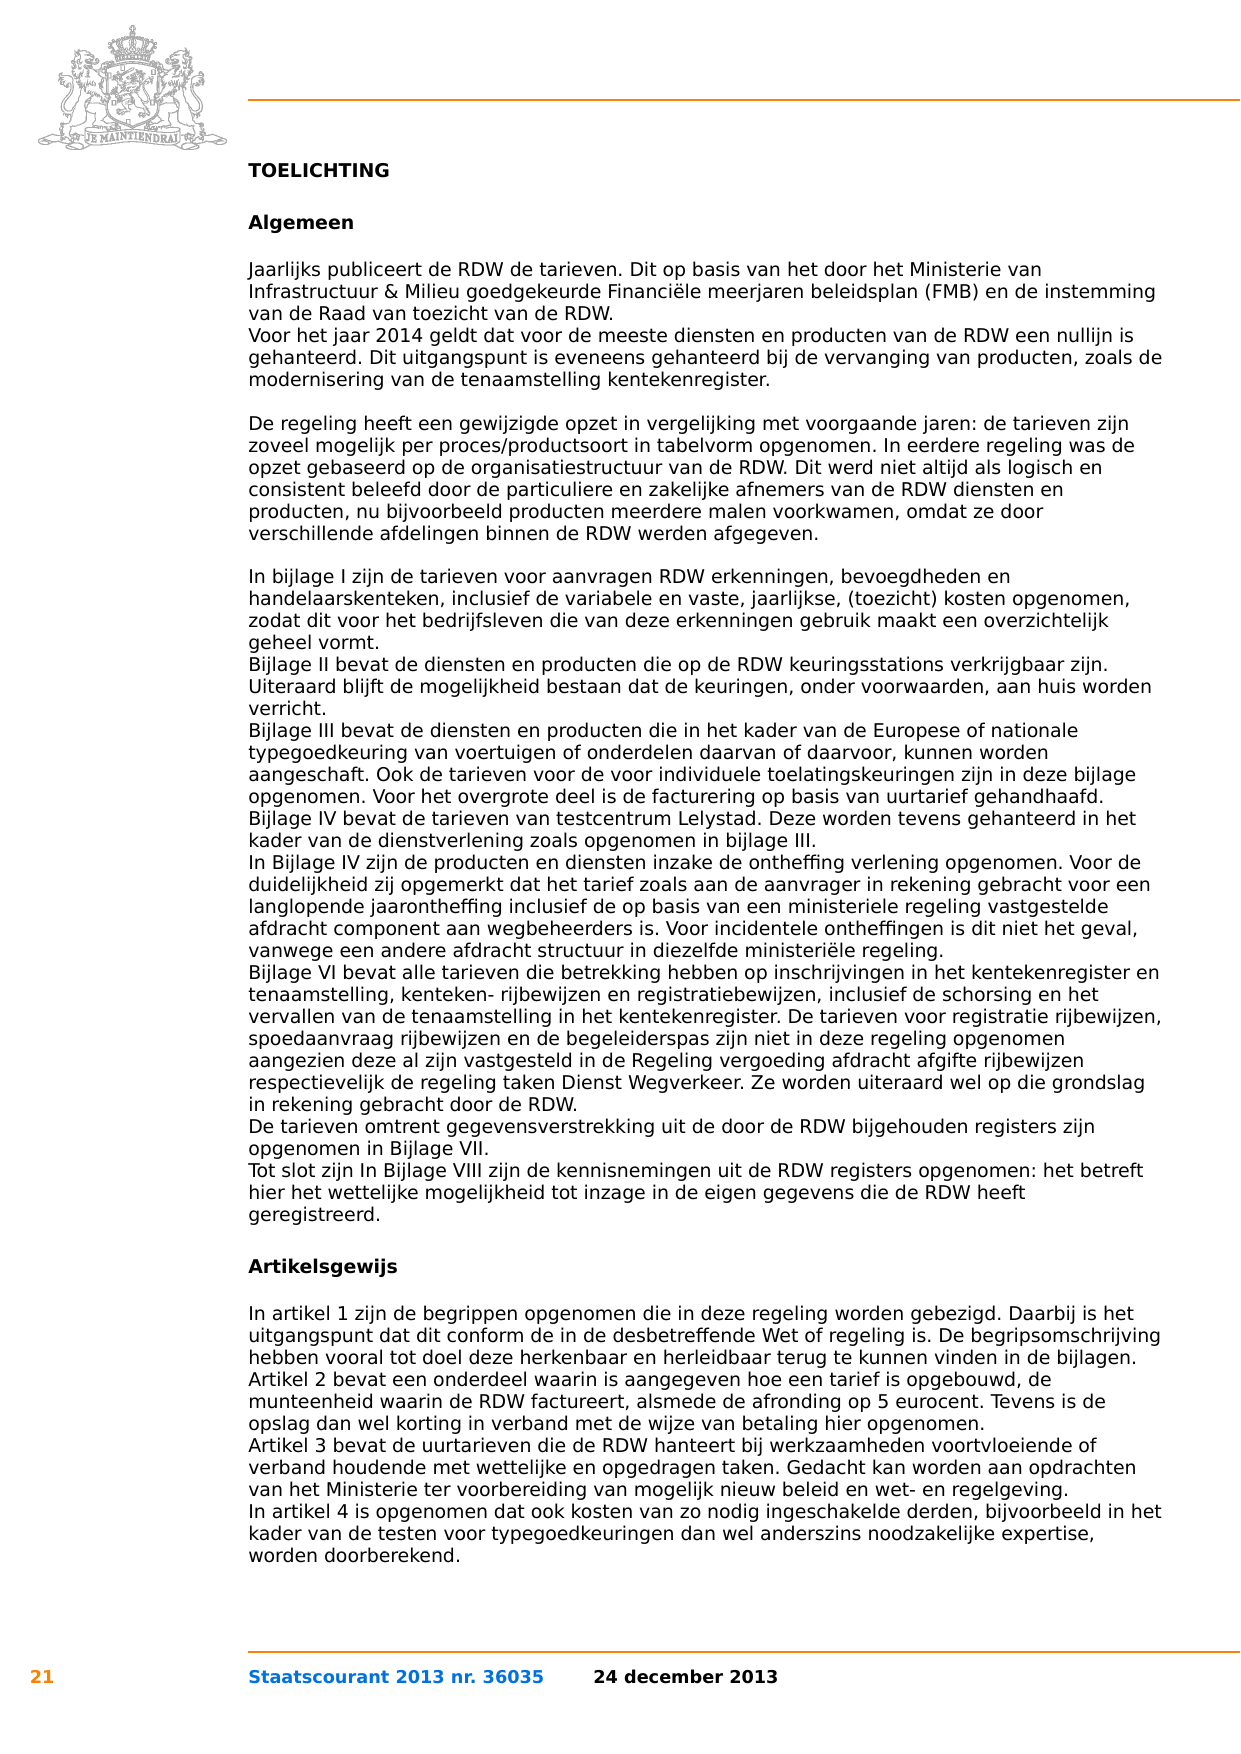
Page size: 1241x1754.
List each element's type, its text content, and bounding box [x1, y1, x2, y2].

subtitle Artikelsgewijs [248, 1256, 1163, 1278]
text Bijlage II bevat de diensten en producten die op de RDW keuringsstations verkrijgbaar zijn. Uiteraard blijft de mogelijkheid bestaan dat de keuringen, onder voorwaarden, aan huis worden verricht. [248, 654, 1163, 720]
subtitle Algemeen [248, 212, 1163, 234]
text Bijlage III bevat de diensten en producten die in het kader van de Europese of nationale typegoedkeuring van voertuigen of onderdelen daarvan of daarvoor, kunnen worden aangeschaft. Ook de tarieven voor de voor individuele toelatingskeuringen zijn in deze bijlage opgenomen. Voor het overgrote deel is de facturering op basis van uurtarief gehandhaafd. [248, 720, 1163, 808]
text In artikel 1 zijn de begrippen opgenomen die in deze regeling worden gebezigd. Daarbij is het uitgangspunt dat dit conform de in de desbetreffende Wet of regeling is. De begripsomschrijving hebben vooral tot doel deze herkenbaar en herleidbaar terug te kunnen vinden in de bijlagen. [248, 1303, 1163, 1369]
text De regeling heeft een gewijzigde opzet in vergelijking met voorgaande jaren: de tarieven zijn zoveel mogelijk per proces/productsoort in tabelvorm opgenomen. In eerdere regeling was de opzet gebaseerd op de organisatiestructuur van de RDW. Dit werd niet altijd als logisch en consistent beleefd door de particuliere en zakelijke afnemers van de RDW diensten en producten, nu bijvoorbeeld producten meerdere malen voorkwamen, omdat ze door verschillende afdelingen binnen de RDW werden afgegeven. [248, 413, 1163, 544]
text In bijlage I zijn de tarieven voor aanvragen RDW erkenningen, bevoegdheden en handelaarskenteken, inclusief de variabele en vaste, jaarlijkse, (toezicht) kosten opgenomen, zodat dit voor het bedrijfsleven die van deze erkenningen gebruik maakt een overzichtelijk geheel vormt. [248, 566, 1163, 654]
text Artikel 3 bevat de uurtarieven die de RDW hanteert bij werkzaamheden voortvloeiende of verband houdende met wettelijke en opgedragen taken. Gedacht kan worden aan opdrachten van het Ministerie ter voorbereiding van mogelijk nieuw beleid en wet- en regelgeving. [248, 1434, 1163, 1501]
text Jaarlijks publiceert de RDW de tarieven. Dit op basis van het door het Ministerie van Infrastructuur & Milieu goedgekeurde Financiële meerjaren beleidsplan (FMB) en de instemming van de Raad van toezicht van de RDW. [248, 259, 1163, 325]
text In artikel 4 is opgenomen dat ook kosten van zo nodig ingeschakelde derden, bijvoorbeeld in het kader van de testen voor typegoedkeuringen dan wel anderszins noodzakelijke expertise, worden doorberekend. [248, 1501, 1163, 1566]
text Bijlage VI bevat alle tarieven die betrekking hebben op inschrijvingen in het kentekenregister en tenaamstelling, kenteken- rijbewijzen en registratiebewijzen, inclusief de schorsing en het vervallen van de tenaamstelling in het kentekenregister. De tarieven voor registratie rijbewijzen, spoedaanvraag rijbewijzen en de begeleiderspas zijn niet in deze regeling opgenomen aangezien deze al zijn vastgesteld in de Regeling vergoeding afdracht afgifte rijbewijzen respectievelijk de regeling taken Dienst Wegverkeer. Ze worden uiteraard wel op die grondslag in rekening gebracht door de RDW. [248, 962, 1163, 1116]
text De tarieven omtrent gegevensverstrekking uit de door de RDW bijgehouden registers zijn opgenomen in Bijlage VII. [248, 1116, 1163, 1160]
text Bijlage IV bevat de tarieven van testcentrum Lelystad. Deze worden tevens gehanteerd in het kader van de dienstverlening zoals opgenomen in bijlage III. [248, 808, 1163, 852]
text Tot slot zijn In Bijlage VIII zijn de kennisnemingen uit de RDW registers opgenomen: het betreft hier het wettelijke mogelijkheid tot inzage in de eigen gegevens die de RDW heeft geregistreerd. [248, 1160, 1163, 1226]
subtitle TOELICHTING [248, 160, 1163, 182]
picture [38, 25, 227, 150]
text Voor het jaar 2014 geldt dat voor de meeste diensten en producten van de RDW een nullijn is gehanteerd. Dit uitgangspunt is eveneens gehanteerd bij de vervanging van producten, zoals de modernisering van de tenaamstelling kentekenregister. [248, 325, 1163, 391]
text In Bijlage IV zijn de producten en diensten inzake de ontheffing verlening opgenomen. Voor de duidelijkheid zij opgemerkt dat het tarief zoals aan de aanvrager in rekening gebracht voor een langlopende jaarontheffing inclusief de op basis van een ministeriele regeling vastgestelde afdracht component aan wegbeheerders is. Voor incidentele ontheffingen is dit niet het geval, vanwege een andere afdracht structuur in diezelfde ministeriële regeling. [248, 852, 1163, 962]
text Artikel 2 bevat een onderdeel waarin is aangegeven hoe een tarief is opgebouwd, de munteenheid waarin de RDW factureert, alsmede de afronding op 5 eurocent. Tevens is de opslag dan wel korting in verband met de wijze van betaling hier opgenomen. [248, 1369, 1163, 1434]
